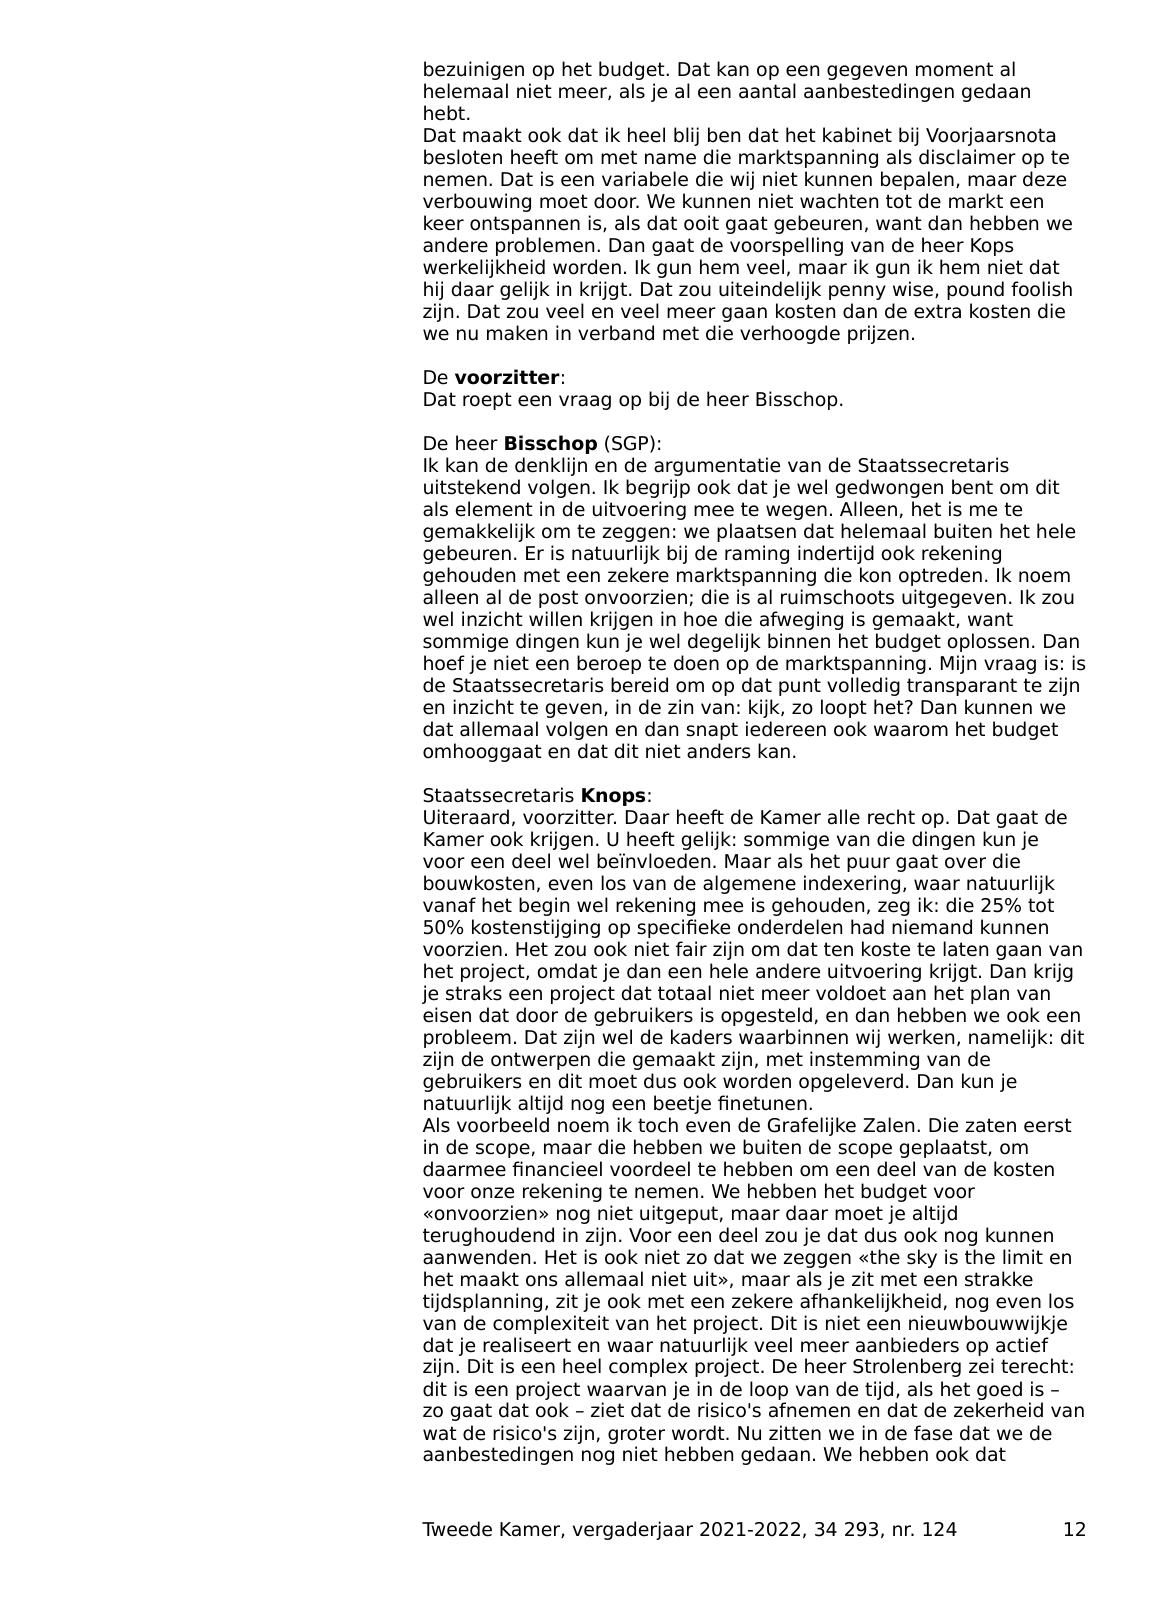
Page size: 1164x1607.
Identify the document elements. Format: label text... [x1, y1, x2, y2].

text Staatssecretaris Knops: [422, 785, 1087, 807]
text Dat maakt ook dat ik heel blij ben dat het kabinet bij Voorjaarsnota besloten heeft om met name die marktspanning als disclaimer op te nemen. Dat is een variabele die wij niet kunnen bepalen, maar deze verbouwing moet door. We kunnen niet wachten tot de markt een keer ontspannen is, als dat ooit gaat gebeuren, want dan hebben we andere problemen. Dan gaat de voorspelling van de heer Kops werkelijkheid worden. Ik gun hem veel, maar ik gun ik hem niet dat hij daar gelijk in krijgt. Dat zou uiteindelijk penny wise, pound foolish zijn. Dat zou veel en veel meer gaan kosten dan de extra kosten die we nu maken in verband met die verhoogde prijzen. [422, 125, 1087, 345]
text bezuinigen op het budget. Dat kan op een gegeven moment al helemaal niet meer, als je al een aantal aanbestedingen gedaan hebt. [422, 59, 1087, 125]
text Als voorbeeld noem ik toch even de Grafelijke Zalen. Die zaten eerst in de scope, maar die hebben we buiten de scope geplaatst, om daarmee financieel voordeel te hebben om een deel van de kosten voor onze rekening te nemen. We hebben het budget voor «onvoorzien» nog niet uitgeput, maar daar moet je altijd terughoudend in zijn. Voor een deel zou je dat dus ook nog kunnen aanwenden. Het is ook niet zo dat we zeggen «the sky is the limit en het maakt ons allemaal niet uit», maar als je zit met een strakke tijdsplanning, zit je ook met een zekere afhankelijkheid, nog even los van de complexiteit van het project. Dit is niet een nieuwbouwwijkje dat je realiseert en waar natuurlijk veel meer aanbieders op actief zijn. Dit is een heel complex project. De heer Strolenberg zei terecht: dit is een project waarvan je in de loop van de tijd, als het goed is – zo gaat dat ook – ziet dat de risico's afnemen en dat de zekerheid van wat de risico's zijn, groter wordt. Nu zitten we in de fase dat we de aanbestedingen nog niet hebben gedaan. We hebben ook dat [422, 1115, 1087, 1466]
text De voorzitter: [422, 367, 1087, 389]
text Uiteraard, voorzitter. Daar heeft de Kamer alle recht op. Dat gaat de Kamer ook krijgen. U heeft gelijk: sommige van die dingen kun je voor een deel wel beïnvloeden. Maar als het puur gaat over die bouwkosten, even los van de algemene indexering, waar natuurlijk vanaf het begin wel rekening mee is gehouden, zeg ik: die 25% tot 50% kostenstijging op specifieke onderdelen had niemand kunnen voorzien. Het zou ook niet fair zijn om dat ten koste te laten gaan van het project, omdat je dan een hele andere uitvoering krijgt. Dan krijg je straks een project dat totaal niet meer voldoet aan het plan van eisen dat door de gebruikers is opgesteld, en dan hebben we ook een probleem. Dat zijn wel de kaders waarbinnen wij werken, namelijk: dit zijn de ontwerpen die gemaakt zijn, met instemming van de gebruikers en dit moet dus ook worden opgeleverd. Dan kun je natuurlijk altijd nog een beetje finetunen. [422, 807, 1087, 1115]
text Dat roept een vraag op bij de heer Bisschop. [422, 389, 1087, 411]
text Ik kan de denklijn en de argumentatie van de Staatssecretaris uitstekend volgen. Ik begrijp ook dat je wel gedwongen bent om dit als element in de uitvoering mee te wegen. Alleen, het is me te gemakkelijk om te zeggen: we plaatsen dat helemaal buiten het hele gebeuren. Er is natuurlijk bij de raming indertijd ook rekening gehouden met een zekere marktspanning die kon optreden. Ik noem alleen al de post onvoorzien; die is al ruimschoots uitgegeven. Ik zou wel inzicht willen krijgen in hoe die afweging is gemaakt, want sommige dingen kun je wel degelijk binnen het budget oplossen. Dan hoef je niet een beroep te doen op de marktspanning. Mijn vraag is: is de Staatssecretaris bereid om op dat punt volledig transparant te zijn en inzicht te geven, in de zin van: kijk, zo loopt het? Dan kunnen we dat allemaal volgen en dan snapt iedereen ook waarom het budget omhooggaat en dat dit niet anders kan. [422, 455, 1087, 763]
text De heer Bisschop (SGP): [422, 433, 1087, 455]
